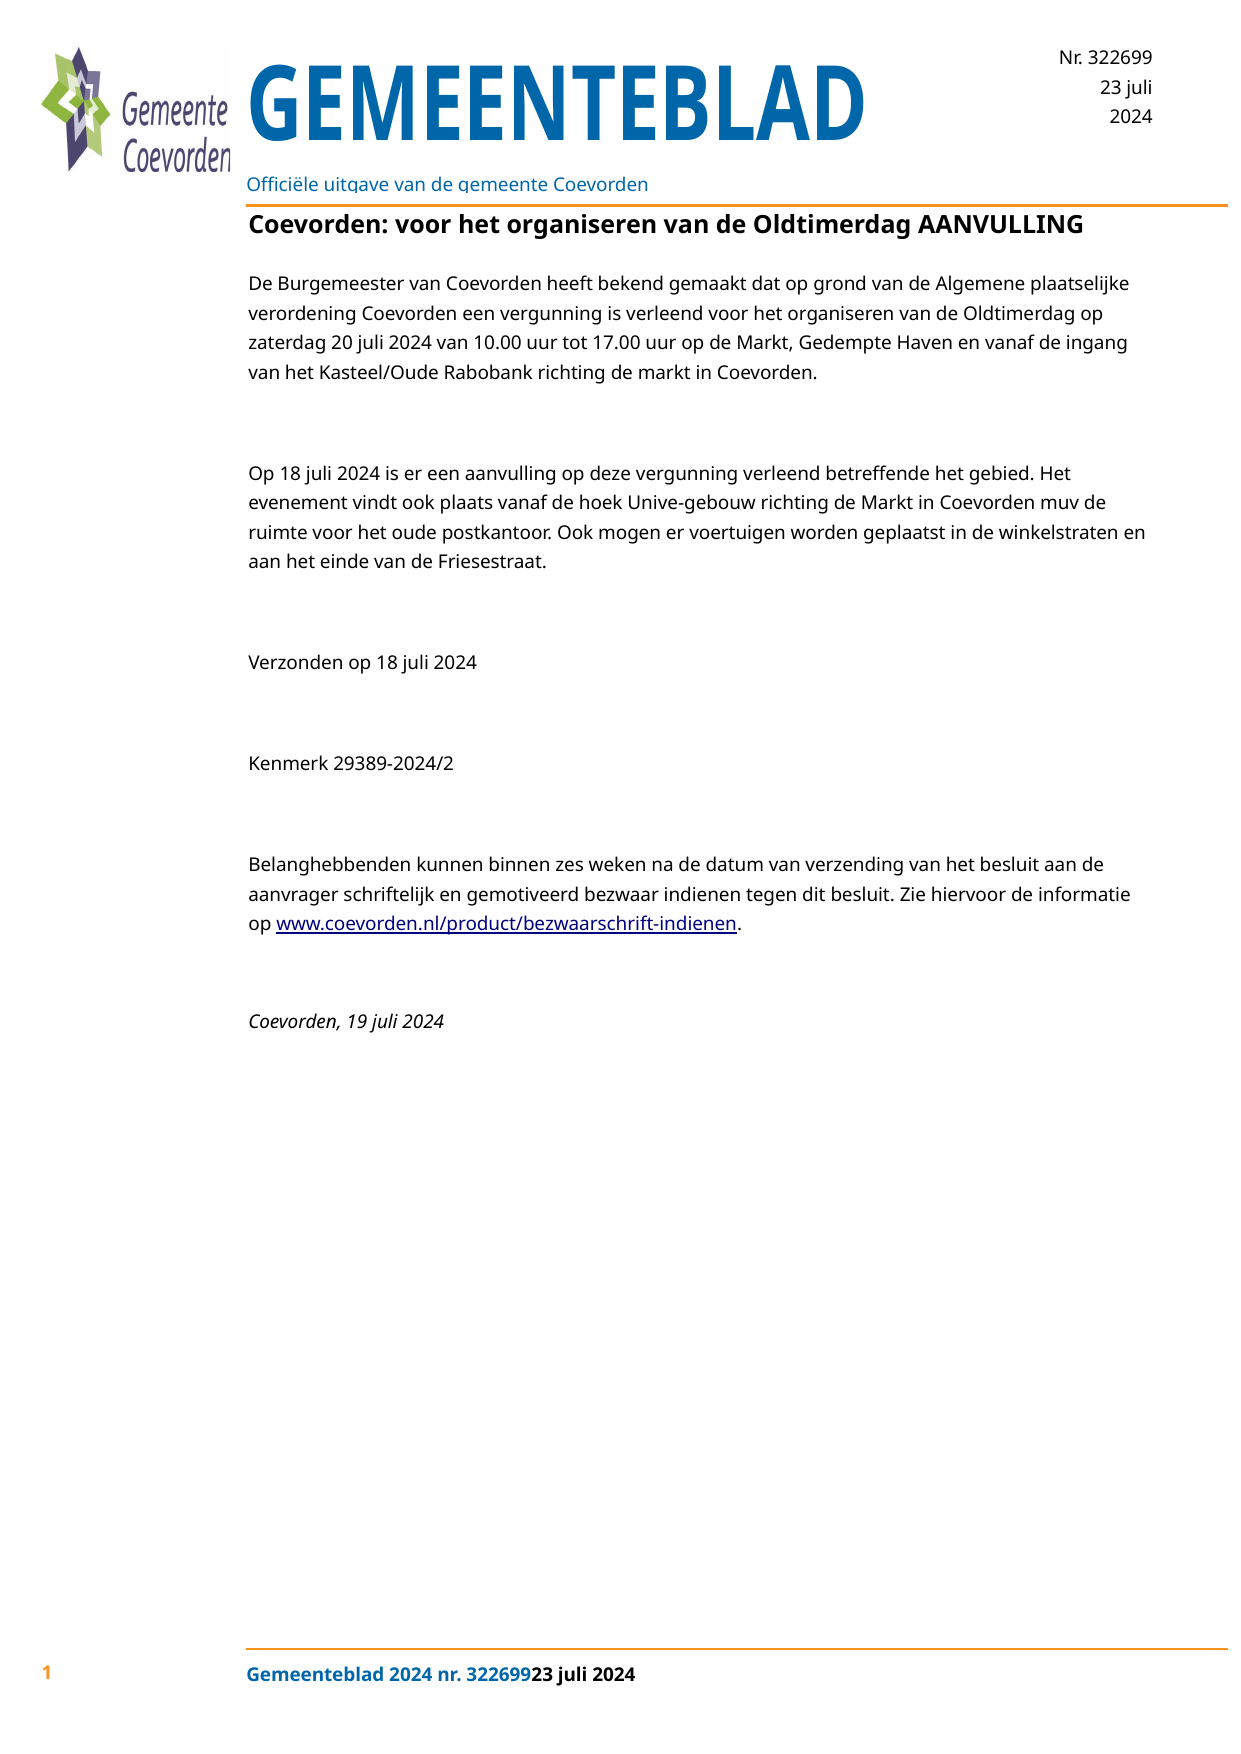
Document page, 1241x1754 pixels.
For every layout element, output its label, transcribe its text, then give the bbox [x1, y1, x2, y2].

text Coevorden: voor het organiseren van de Oldtimerdag AANVULLING [248, 207, 1152, 241]
text Verzonden op 18 juli 2024 [248, 649, 1152, 675]
text Belanghebbenden kunnen binnen zes weken na de datum van verzending van het besluit aan de aanvrager schriftelijk en gemotiveerd bezwaar indienen tegen dit besluit. Zie hiervoor de informatie op www.coevorden.nl/product/bezwaarschrift-indienen. [248, 851, 1152, 936]
text De Burgemeester van Coevorden heeft bekend gemaakt dat op grond van de Algemene plaatselijke verordening Coevorden een vergunning is verleend voor het organiseren van de Oldtimerdag op zaterdag 20 juli 2024 van 10.00 uur tot 17.00 uur op de Markt, Gedempte Haven en vanaf de ingang van het Kasteel/Oude Rabobank richting de markt in Coevorden. [248, 270, 1152, 385]
text Kenmerk 29389-2024/2 [248, 750, 1152, 776]
text Op 18 juli 2024 is er een aanvulling op deze vergunning verleend betreffende het gebied. Het evenement vindt ook plaats vanaf de hoek Unive-gebouw richting de Markt in Coevorden muv de ruimte voor het oude postkantoor. Ook mogen er voertuigen worden geplaatst in de winkelstraten en aan het einde van de Friesestraat. [248, 460, 1152, 574]
text Coevorden, 19 juli 2024 [248, 1008, 1152, 1034]
picture [41, 47, 231, 172]
